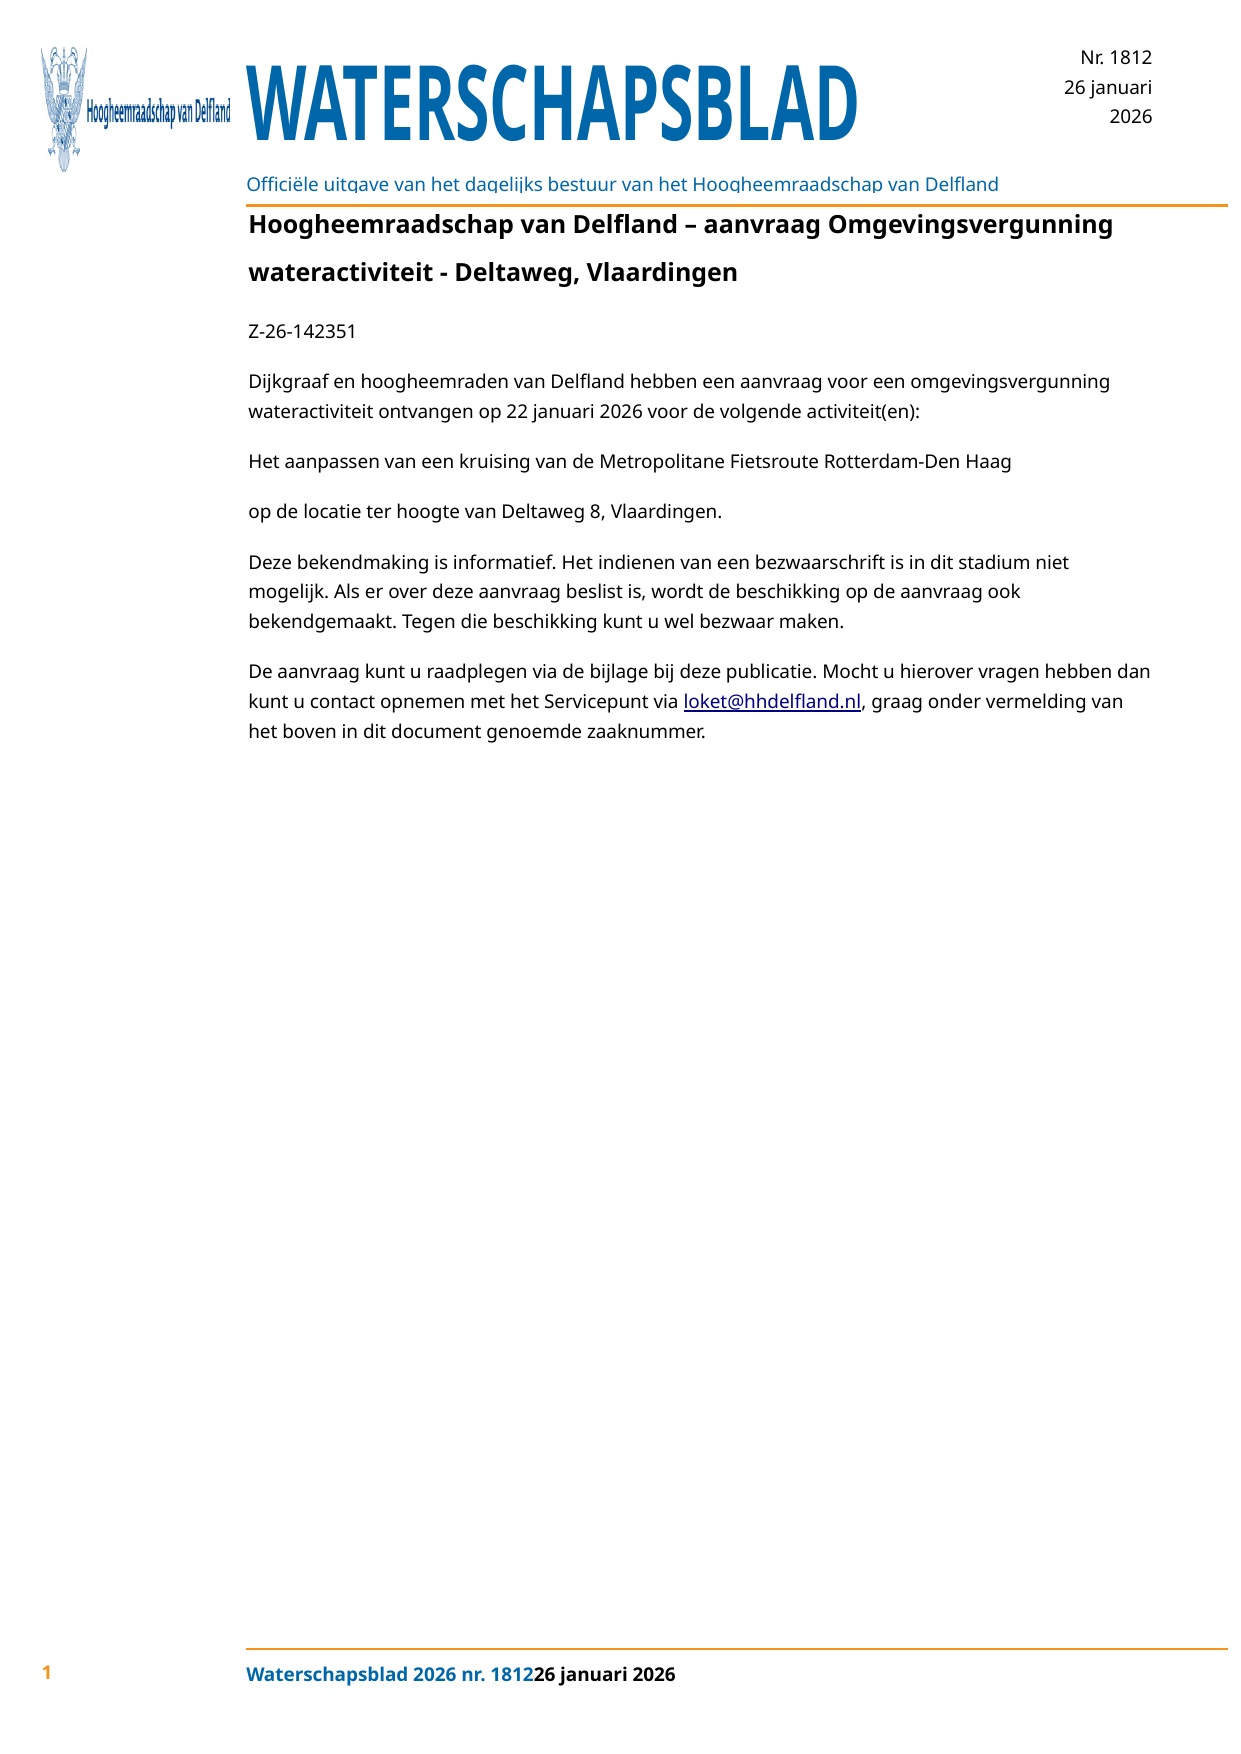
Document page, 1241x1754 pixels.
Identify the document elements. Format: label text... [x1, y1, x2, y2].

text op de locatie ter hoogte van Deltaweg 8, Vlaardingen. [248, 499, 1152, 524]
text Dijkgraaf en hoogheemraden van Delfland hebben een aanvraag voor een omgevingsvergunning wateractiviteit ontvangen op 22 januari 2026 voor de volgende activiteit(en): [248, 368, 1152, 424]
text De aanvraag kunt u raadplegen via de bijlage bij deze publicatie. Mocht u hierover vragen hebben dan kunt u contact opnemen met het Servicepunt via loket@hhdelfland.nl, graag onder vermelding van het boven in dit document genoemde zaaknummer. [248, 659, 1152, 744]
text Het aanpassen van een kruising van de Metropolitane Fietsroute Rotterdam-Den Haag [248, 448, 1152, 474]
text Z-26-142351 [248, 318, 1152, 344]
text Deze bekendmaking is informatief. Het indienen van een bezwaarschrift is in dit stadium niet mogelijk. Als er over deze aanvraag beslist is, wordt de beschikking op de aanvraag ook bekendgemaakt. Tegen die beschikking kunt u wel bezwaar maken. [248, 549, 1152, 634]
picture [41, 47, 231, 172]
text Hoogheemraadschap van Delfland – aanvraag Omgevingsvergunning wateractiviteit - Deltaweg, Vlaardingen [248, 207, 1152, 288]
